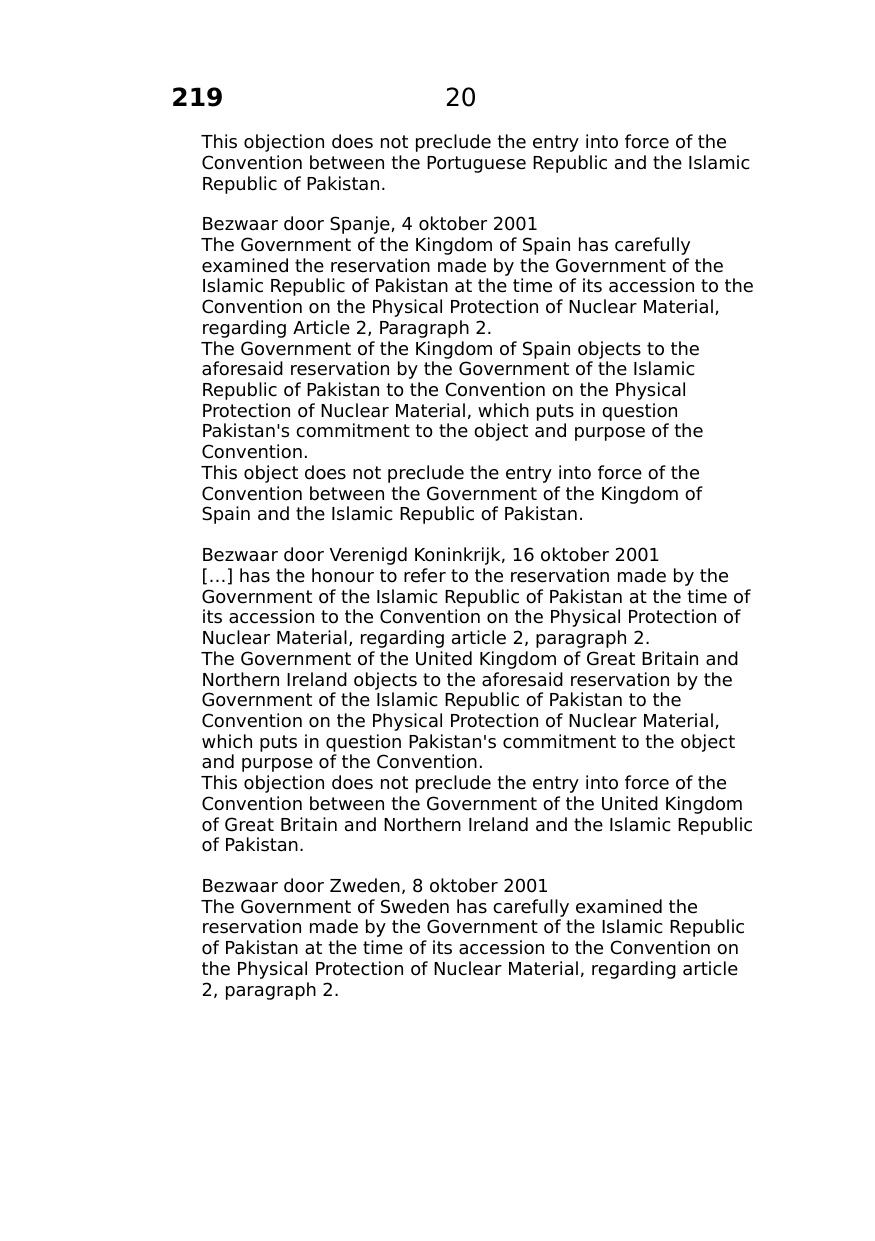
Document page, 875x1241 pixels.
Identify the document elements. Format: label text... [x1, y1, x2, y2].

text The Government of the Kingdom of Spain has carefully examined the reservation made by the Government of the Islamic Republic of Pakistan at the time of its accession to the Convention on the Physical Protection of Nuclear Material, regarding Article 2, Paragraph 2. [201, 235, 756, 338]
text Bezwaar door Zweden, 8 oktober 2001 [201, 876, 756, 897]
text The Government of Sweden has carefully examined the reservation made by the Government of the Islamic Republic of Pakistan at the time of its accession to the Convention on the Physical Protection of Nuclear Material, regarding article 2, paragraph 2. [201, 897, 756, 1000]
text Bezwaar door Verenigd Koninkrijk, 16 oktober 2001 [201, 545, 756, 566]
text The Government of the United Kingdom of Great Britain and Northern Ireland objects to the aforesaid reservation by the Government of the Islamic Republic of Pakistan to the Convention on the Physical Protection of Nuclear Material, which puts in question Pakistan's commitment to the object and purpose of the Convention. [201, 649, 756, 773]
text This objection does not preclude the entry into force of the Convention between the Portuguese Republic and the Islamic Republic of Pakistan. [201, 132, 756, 194]
text The Government of the Kingdom of Spain objects to the aforesaid reservation by the Government of the Islamic Republic of Pakistan to the Convention on the Physical Protection of Nuclear Material, which puts in question Pakistan's commitment to the object and purpose of the Convention. [201, 338, 756, 463]
text Bezwaar door Spanje, 4 oktober 2001 [201, 214, 756, 235]
text […] has the honour to refer to the reservation made by the Government of the Islamic Republic of Pakistan at the time of its accession to the Convention on the Physical Protection of Nuclear Material, regarding article 2, paragraph 2. [201, 566, 756, 649]
text This object does not preclude the entry into force of the Convention between the Government of the Kingdom of Spain and the Islamic Republic of Pakistan. [201, 463, 756, 525]
text This objection does not preclude the entry into force of the Convention between the Government of the United Kingdom of Great Britain and Northern Ireland and the Islamic Republic of Pakistan. [201, 773, 756, 856]
